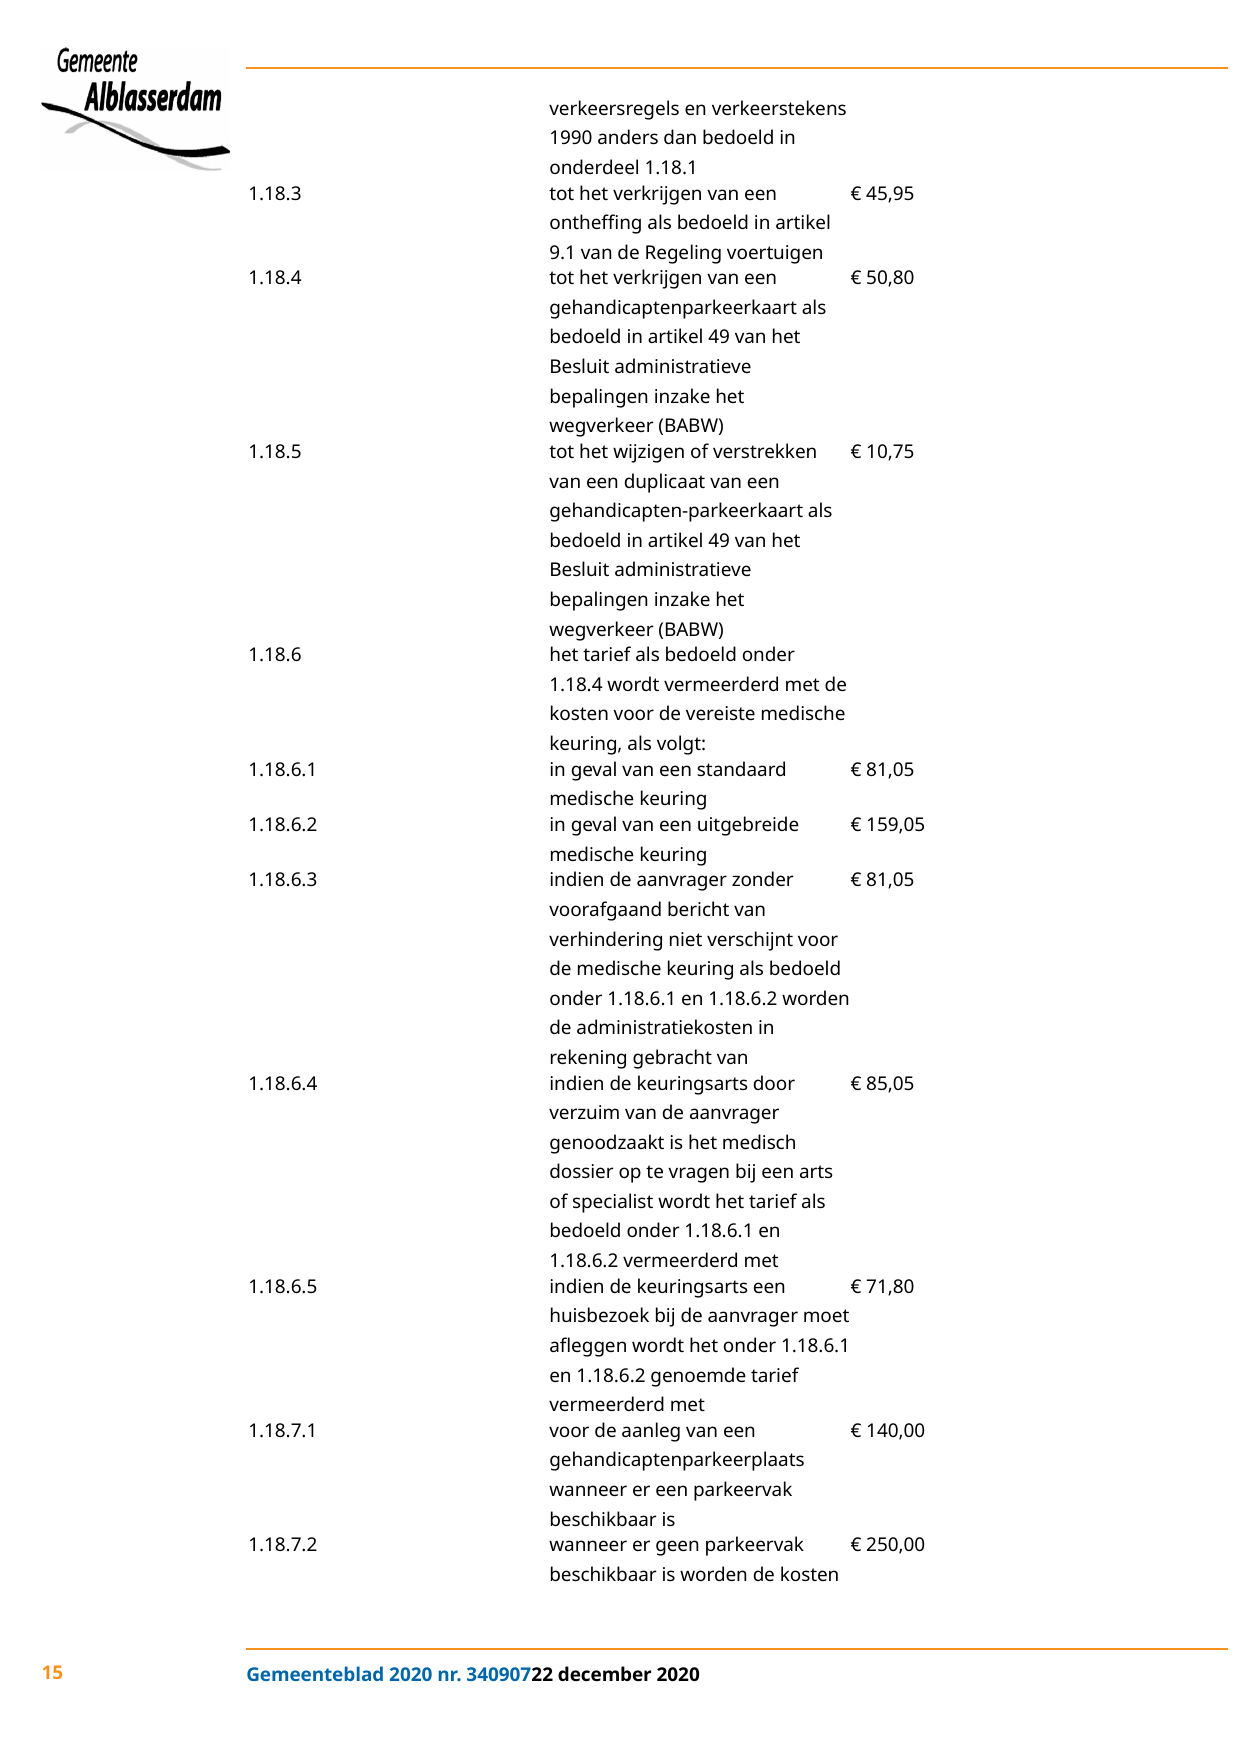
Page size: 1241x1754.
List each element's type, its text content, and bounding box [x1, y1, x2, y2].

table_cell 1.18.5 [248, 438, 549, 641]
table_cell tot het verkrijgen van een gehandicaptenparkeerkaart als bedoeld in artikel 49 van het Besluit administratieve bepalingen inzake het wegverkeer (BABW) [549, 265, 850, 438]
table_cell indien de keuringsarts een huisbezoek bij de aanvrager moet afleggen wordt het onder 1.18.6.1 en 1.18.6.2 genoemde tarief vermeerderd met [549, 1273, 850, 1417]
table_cell 1.18.6.5 [248, 1273, 549, 1417]
table_cell 1.18.6.4 [248, 1070, 549, 1273]
table_cell tot het verkrijgen van een ontheffing als bedoeld in artikel 9.1 van de Regeling voertuigen [549, 180, 850, 264]
table_cell 1.18.3 [248, 180, 549, 264]
table_cell € 81,05 [850, 867, 1152, 1070]
table_cell verkeersregels en verkeerstekens 1990 anders dan bedoeld in onderdeel 1.18.1 [549, 95, 850, 180]
table_cell € 140,00 [850, 1417, 1152, 1532]
table_cell € 85,05 [850, 1070, 1152, 1273]
table_cell 1.18.6.3 [248, 867, 549, 1070]
table_cell tot het wijzigen of verstrekken van een duplicaat van een gehandicapten-parkeerkaart als bedoeld in artikel 49 van het Besluit administratieve bepalingen inzake het wegverkeer (BABW) [549, 438, 850, 641]
table_cell in geval van een uitgebreide medische keuring [549, 811, 850, 867]
table_cell € 159,05 [850, 811, 1152, 867]
table_cell indien de aanvrager zonder voorafgaand bericht van verhindering niet verschijnt voor de medische keuring als bedoeld onder 1.18.6.1 en 1.18.6.2 worden de administratiekosten in rekening gebracht van [549, 867, 850, 1070]
table_cell 1.18.6 [248, 641, 549, 756]
table_cell voor de aanleg van een gehandicaptenparkeerplaats wanneer er een parkeervak beschikbaar is [549, 1417, 850, 1532]
table_cell € 81,05 [850, 756, 1152, 811]
table_cell [850, 641, 1152, 756]
table_cell 1.18.6.1 [248, 756, 549, 811]
table_cell [248, 95, 549, 180]
table_cell 1.18.6.2 [248, 811, 549, 867]
table_cell 1.18.7.1 [248, 1417, 549, 1532]
picture [41, 47, 231, 172]
table_cell 1.18.7.2 [248, 1532, 549, 1587]
table_cell € 50,80 [850, 265, 1152, 438]
table_cell indien de keuringsarts door verzuim van de aanvrager genoodzaakt is het medisch dossier op te vragen bij een arts of specialist wordt het tarief als bedoeld onder 1.18.6.1 en 1.18.6.2 vermeerderd met [549, 1070, 850, 1273]
table_cell wanneer er geen parkeervak beschikbaar is worden de kosten [549, 1532, 850, 1587]
table_cell € 250,00 [850, 1532, 1152, 1587]
table_cell in geval van een standaard medische keuring [549, 756, 850, 811]
table_cell 1.18.4 [248, 265, 549, 438]
table_cell € 71,80 [850, 1273, 1152, 1417]
table_cell [850, 95, 1152, 180]
table_cell € 10,75 [850, 438, 1152, 641]
table_cell het tarief als bedoeld onder 1.18.4 wordt vermeerderd met de kosten voor de vereiste medische keuring, als volgt: [549, 641, 850, 756]
table_cell € 45,95 [850, 180, 1152, 264]
